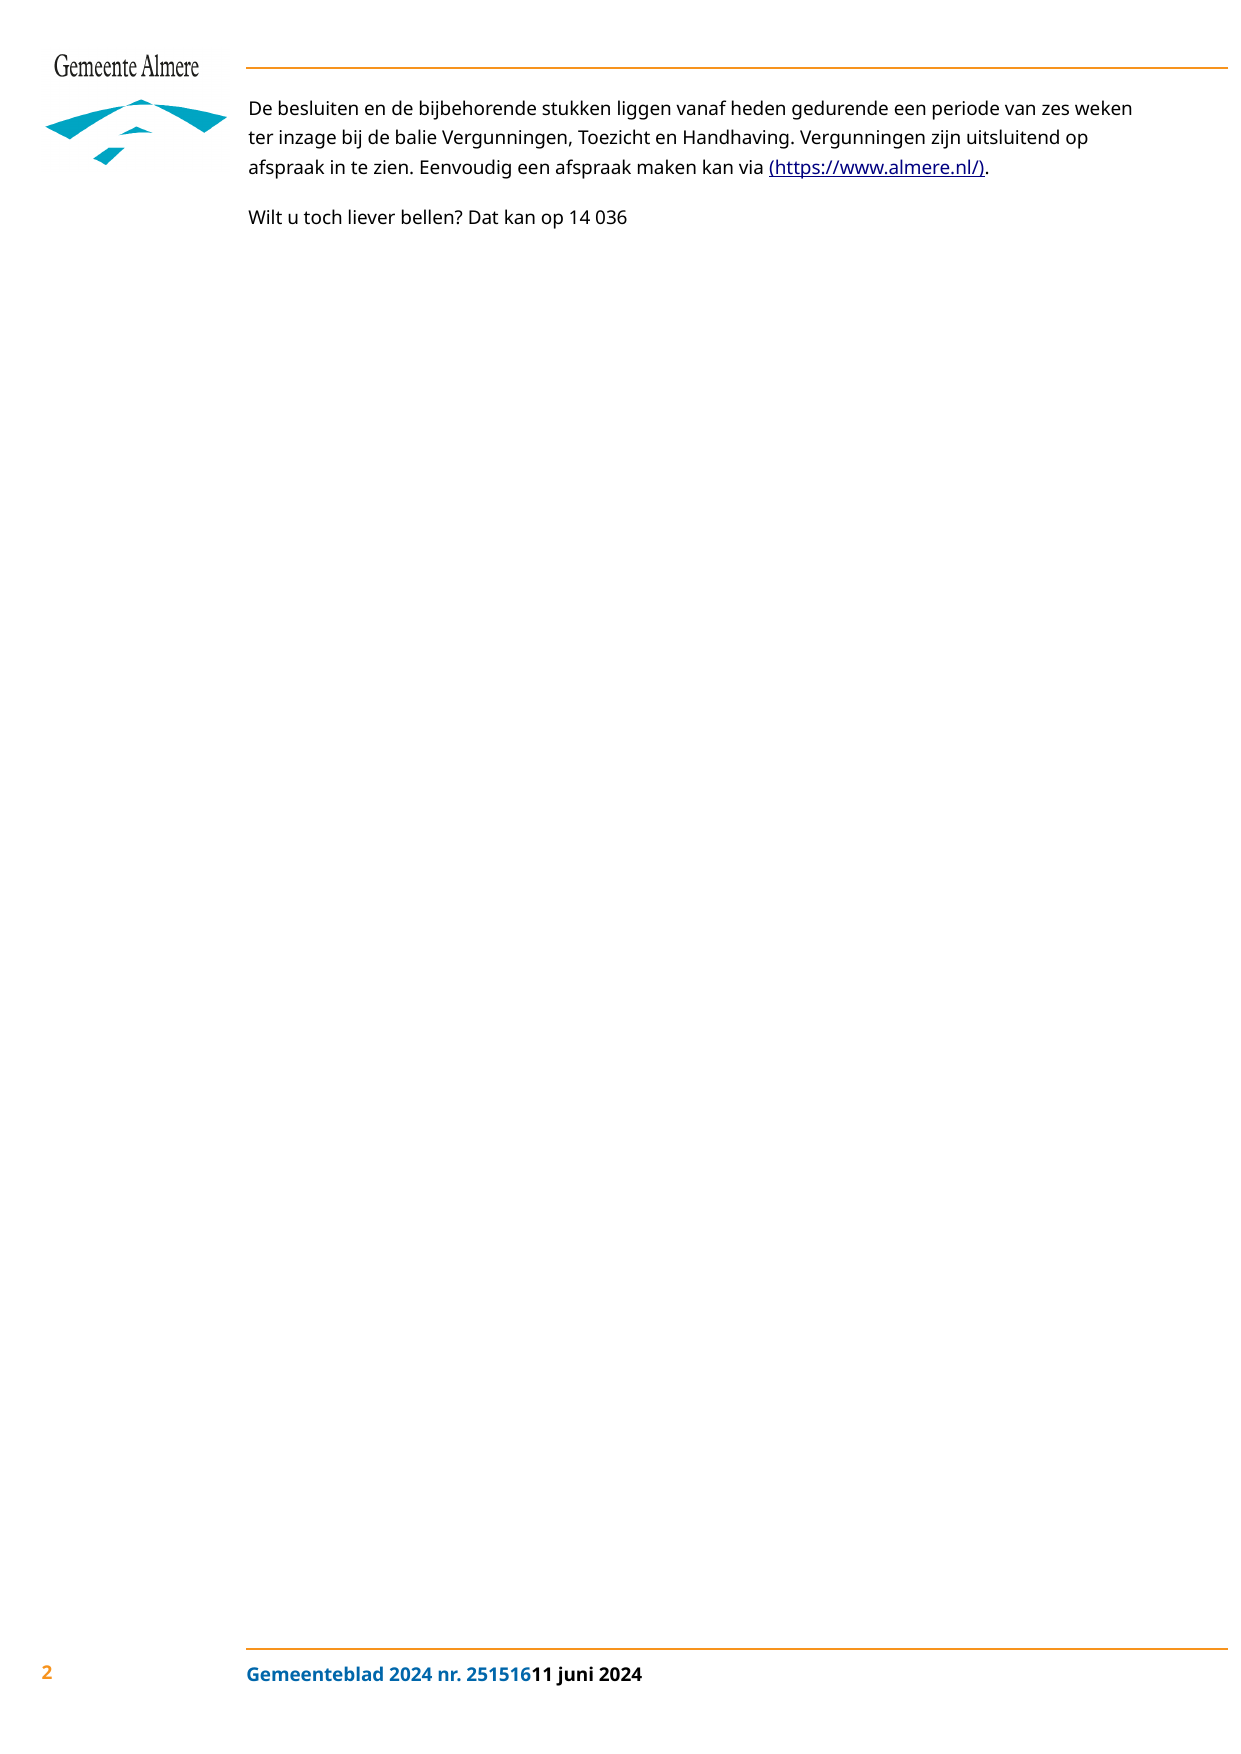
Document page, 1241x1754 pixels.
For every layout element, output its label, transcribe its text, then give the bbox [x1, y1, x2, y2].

text Wilt u toch liever bellen? Dat kan op 14 036 [248, 204, 1152, 230]
picture [41, 47, 231, 172]
text De besluiten en de bijbehorende stukken liggen vanaf heden gedurende een periode van zes weken ter inzage bij de balie Vergunningen, Toezicht en Handhaving. Vergunningen zijn uitsluitend op afspraak in te zien. Eenvoudig een afspraak maken kan via (https://www.almere.nl/). [248, 95, 1152, 180]
